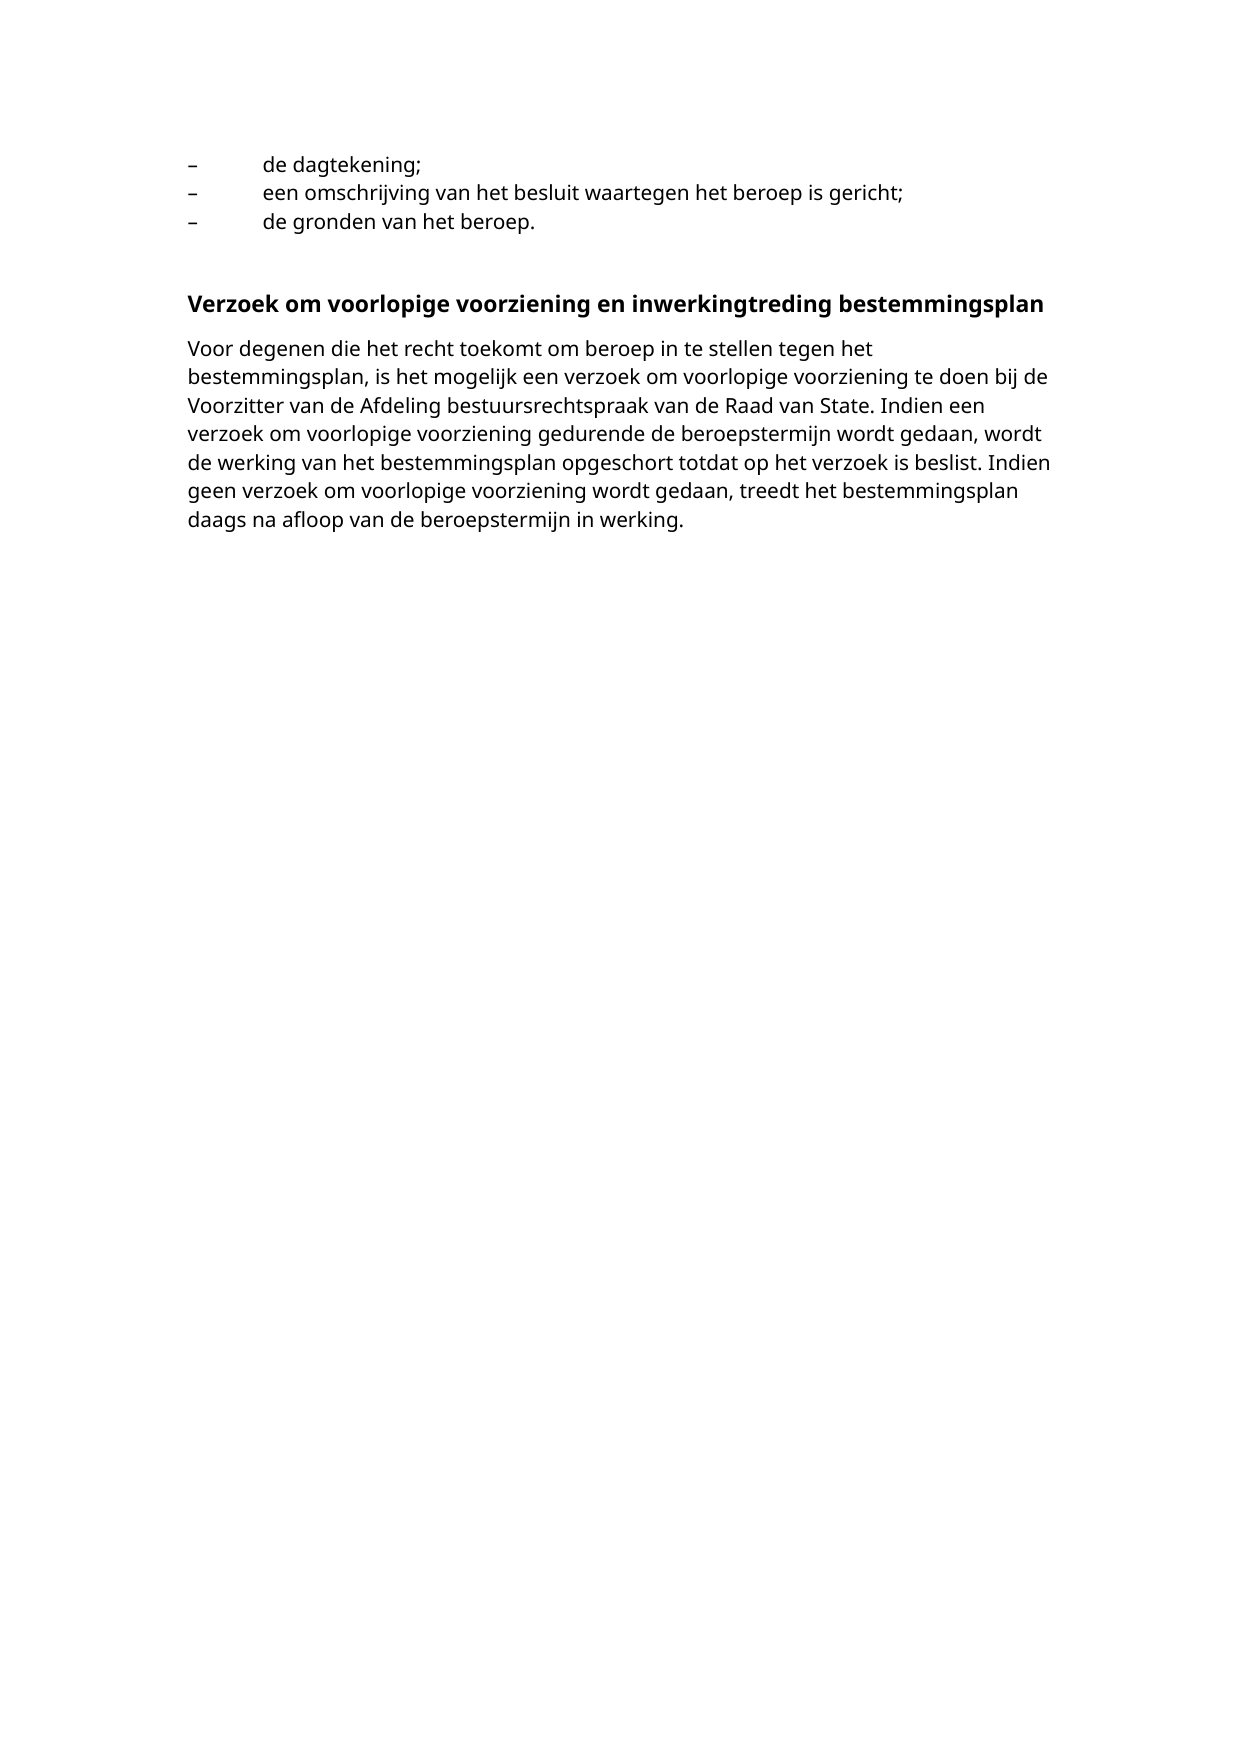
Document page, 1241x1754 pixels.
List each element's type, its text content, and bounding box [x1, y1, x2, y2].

subtitle Verzoek om voorlopige voorziening en inwerkingtreding bestemmingsplan [187, 288, 1053, 319]
text Voor degenen die het recht toekomt om beroep in te stellen tegen het bestemmingsplan, is het mogelijk een verzoek om voorlopige voorziening te doen bij de Voorzitter van de Afdeling bestuursrechtspraak van de Raad van State. Indien een verzoek om voorlopige voorziening gedurende de beroepstermijn wordt gedaan, wordt de werking van het bestemmingsplan opgeschort totdat op het verzoek is beslist. Indien geen verzoek om voorlopige voorziening wordt gedaan, treedt het bestemmingsplan daags na afloop van de beroepstermijn in werking. [187, 334, 1053, 533]
list een omschrijving van het besluit waartegen het beroep is gericht; [187, 178, 1053, 207]
list de dagtekening; [187, 150, 1053, 178]
list de gronden van het beroep. [187, 207, 1053, 235]
